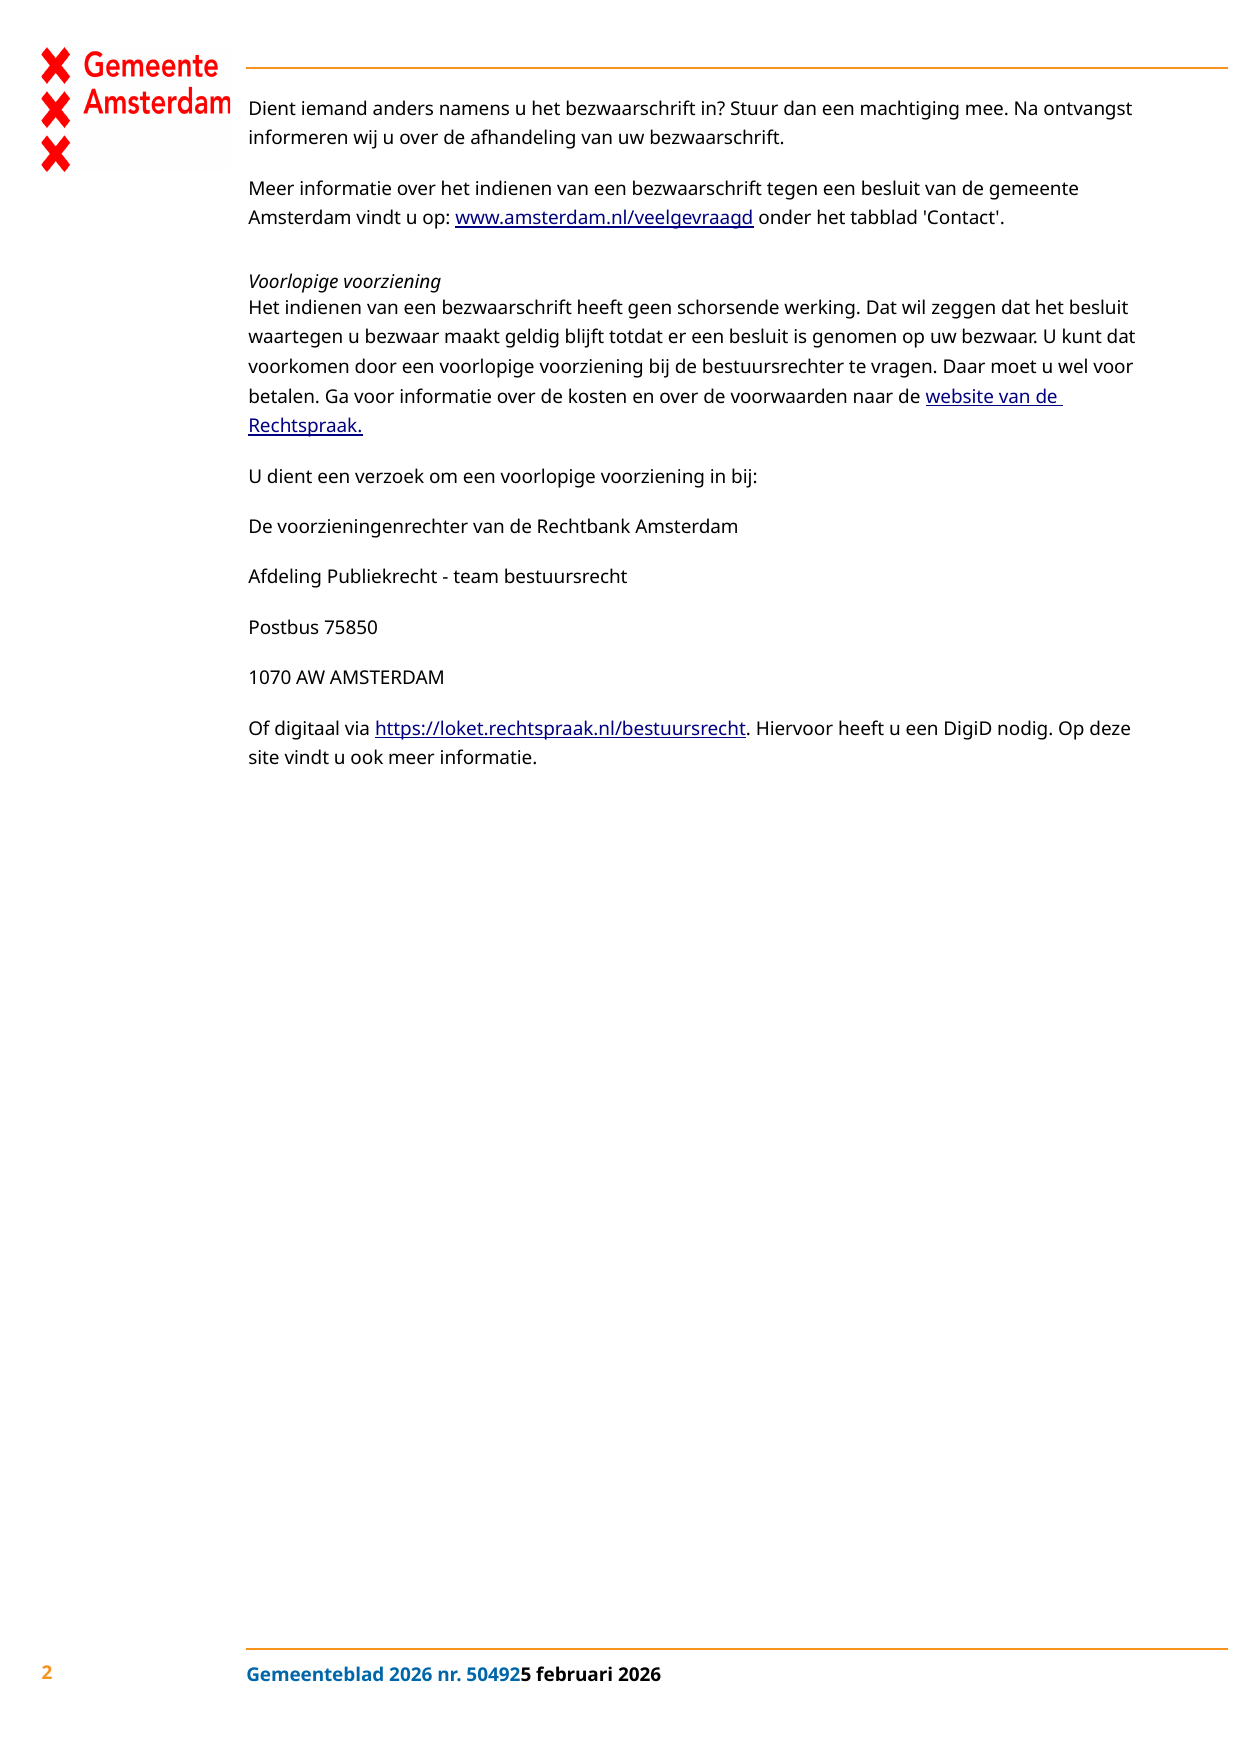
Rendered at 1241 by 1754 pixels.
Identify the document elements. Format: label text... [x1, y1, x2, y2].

text Voorlopige voorziening [248, 268, 1152, 294]
text Postbus 75850 [248, 614, 1152, 640]
text Dient iemand anders namens u het bezwaarschrift in? Stuur dan een machtiging mee. Na ontvangst informeren wij u over de afhandeling van uw bezwaarschrift. [248, 95, 1152, 150]
text Afdeling Publiekrecht - team bestuursrecht [248, 564, 1152, 589]
text Meer informatie over het indienen van een bezwaarschrift tegen een besluit van de gemeente Amsterdam vindt u op: www.amsterdam.nl/veelgevraagd onder het tabblad 'Contact'. [248, 175, 1152, 230]
picture [41, 47, 231, 172]
text De voorzieningenrechter van de Rechtbank Amsterdam [248, 513, 1152, 539]
text 1070 AW AMSTERDAM [248, 664, 1152, 690]
text Het indienen van een bezwaarschrift heeft geen schorsende werking. Dat wil zeggen dat het besluit waartegen u bezwaar maakt geldig blijft totdat er een besluit is genomen op uw bezwaar. U kunt dat voorkomen door een voorlopige voorziening bij de bestuursrechter te vragen. Daar moet u wel voor betalen. Ga voor informatie over de kosten en over de voorwaarden naar de website van de Rechtspraak. [248, 294, 1152, 438]
text Of digitaal via https://loket.rechtspraak.nl/bestuursrecht. Hiervoor heeft u een DigiD nodig. Op deze site vindt u ook meer informatie. [248, 715, 1152, 770]
text U dient een verzoek om een voorlopige voorziening in bij: [248, 463, 1152, 488]
